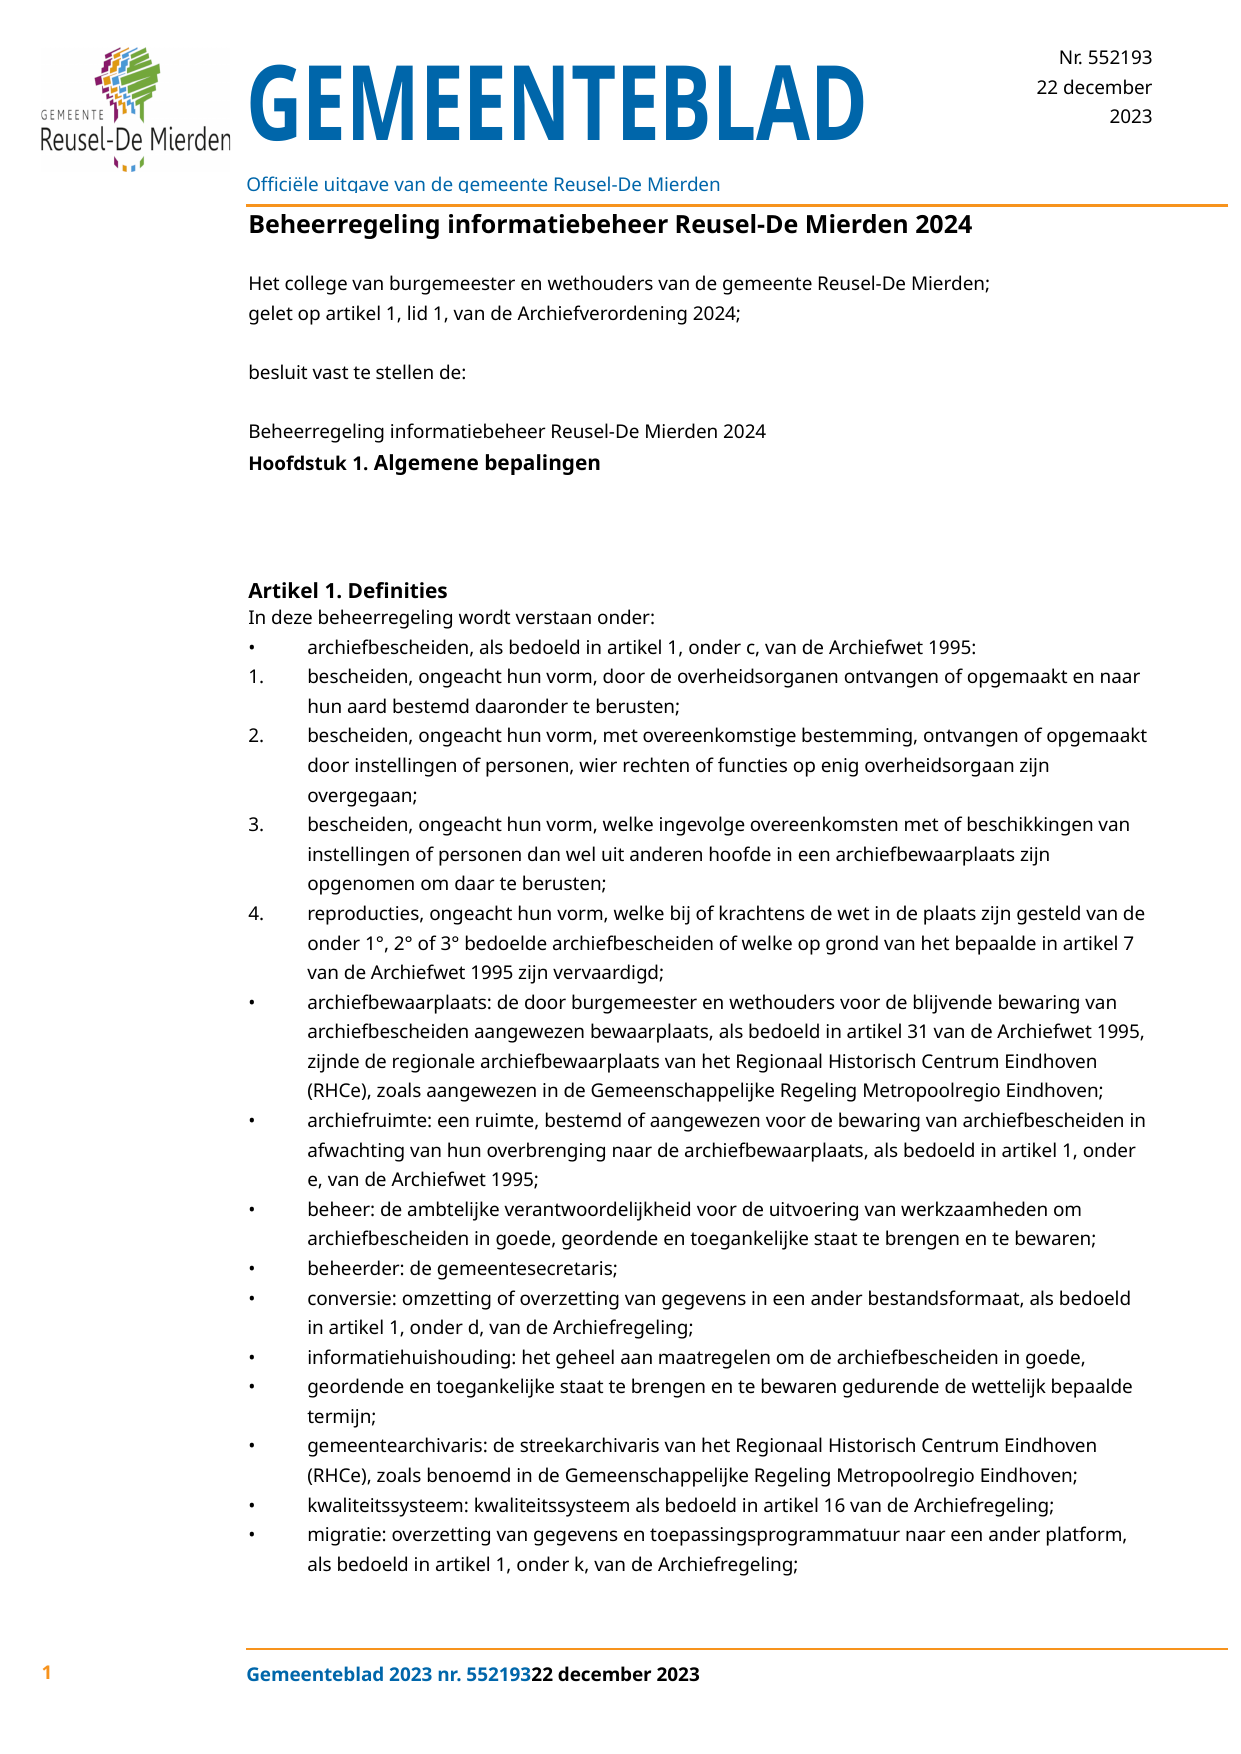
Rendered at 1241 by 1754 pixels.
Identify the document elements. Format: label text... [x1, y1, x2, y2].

list informatiehuishouding: het geheel aan maatregelen om de archiefbescheiden in goede, [248, 1344, 1152, 1370]
list archiefbescheiden, als bedoeld in artikel 1, onder c, van de Archiefwet 1995: [248, 634, 1152, 660]
text gelet op artikel 1, lid 1, van de Archiefverordening 2024; [248, 300, 1152, 326]
picture [41, 47, 231, 172]
list bescheiden, ongeacht hun vorm, met overeenkomstige bestemming, ontvangen of opgemaakt door instellingen of personen, wier rechten of functies op enig overheidsorgaan zijn overgegaan; [248, 723, 1152, 808]
text Het college van burgemeester en wethouders van de gemeente Reusel-De Mierden; [248, 270, 1152, 296]
text Beheerregeling informatiebeheer Reusel-De Mierden 2024 [248, 418, 1152, 444]
text In deze beheerregeling wordt verstaan onder: [248, 604, 1152, 630]
list archiefruimte: een ruimte, bestemd of aangewezen voor de bewaring van archiefbescheiden in afwachting van hun overbrenging naar de archiefbewaarplaats, als bedoeld in artikel 1, onder e, van de Archiefwet 1995; [248, 1107, 1152, 1192]
list bescheiden, ongeacht hun vorm, welke ingevolge overeenkomsten met of beschikkingen van instellingen of personen dan wel uit anderen hoofde in een archiefbewaarplaats zijn opgenomen om daar te berusten; [248, 811, 1152, 896]
list reproducties, ongeacht hun vorm, welke bij of krachtens de wet in de plaats zijn gesteld van de onder 1°, 2° of 3° bedoelde archiefbescheiden of welke op grond van het bepaalde in artikel 7 van de Archiefwet 1995 zijn vervaardigd; [248, 900, 1152, 985]
list kwaliteitssysteem: kwaliteitssysteem als bedoeld in artikel 16 van de Archiefregeling; [248, 1492, 1152, 1518]
list geordende en toegankelijke staat te brengen en te bewaren gedurende de wettelijk bepaalde termijn; [248, 1373, 1152, 1429]
text Artikel 1. Definities [248, 576, 1152, 604]
list gemeentearchivaris: de streekarchivaris van het Regionaal Historisch Centrum Eindhoven (RHCe), zoals benoemd in de Gemeenschappelijke Regeling Metropoolregio Eindhoven; [248, 1433, 1152, 1488]
text Hoofdstuk 1. Algemene bepalingen [248, 448, 1152, 476]
list conversie: omzetting of overzetting van gegevens in een ander bestandsformaat, als bedoeld in artikel 1, onder d, van de Archiefregeling; [248, 1285, 1152, 1340]
list migratie: overzetting van gegevens en toepassingsprogrammatuur naar een ander platform, als bedoeld in artikel 1, onder k, van de Archiefregeling; [248, 1521, 1152, 1577]
text Beheerregeling informatiebeheer Reusel-De Mierden 2024 [248, 207, 1152, 241]
list beheerder: de gemeentesecretaris; [248, 1255, 1152, 1281]
text besluit vast te stellen de: [248, 359, 1152, 385]
list bescheiden, ongeacht hun vorm, door de overheidsorganen ontvangen of opgemaakt en naar hun aard bestemd daaronder te berusten; [248, 663, 1152, 719]
list beheer: de ambtelijke verantwoordelijkheid voor de uitvoering van werkzaamheden om archiefbescheiden in goede, geordende en toegankelijke staat te brengen en te bewaren; [248, 1196, 1152, 1251]
list archiefbewaarplaats: de door burgemeester en wethouders voor de blijvende bewaring van archiefbescheiden aangewezen bewaarplaats, als bedoeld in artikel 31 van de Archiefwet 1995, zijnde de regionale archiefbewaarplaats van het Regionaal Historisch Centrum Eindhoven (RHCe), zoals aangewezen in de Gemeenschappelijke Regeling Metropoolregio Eindhoven; [248, 989, 1152, 1103]
